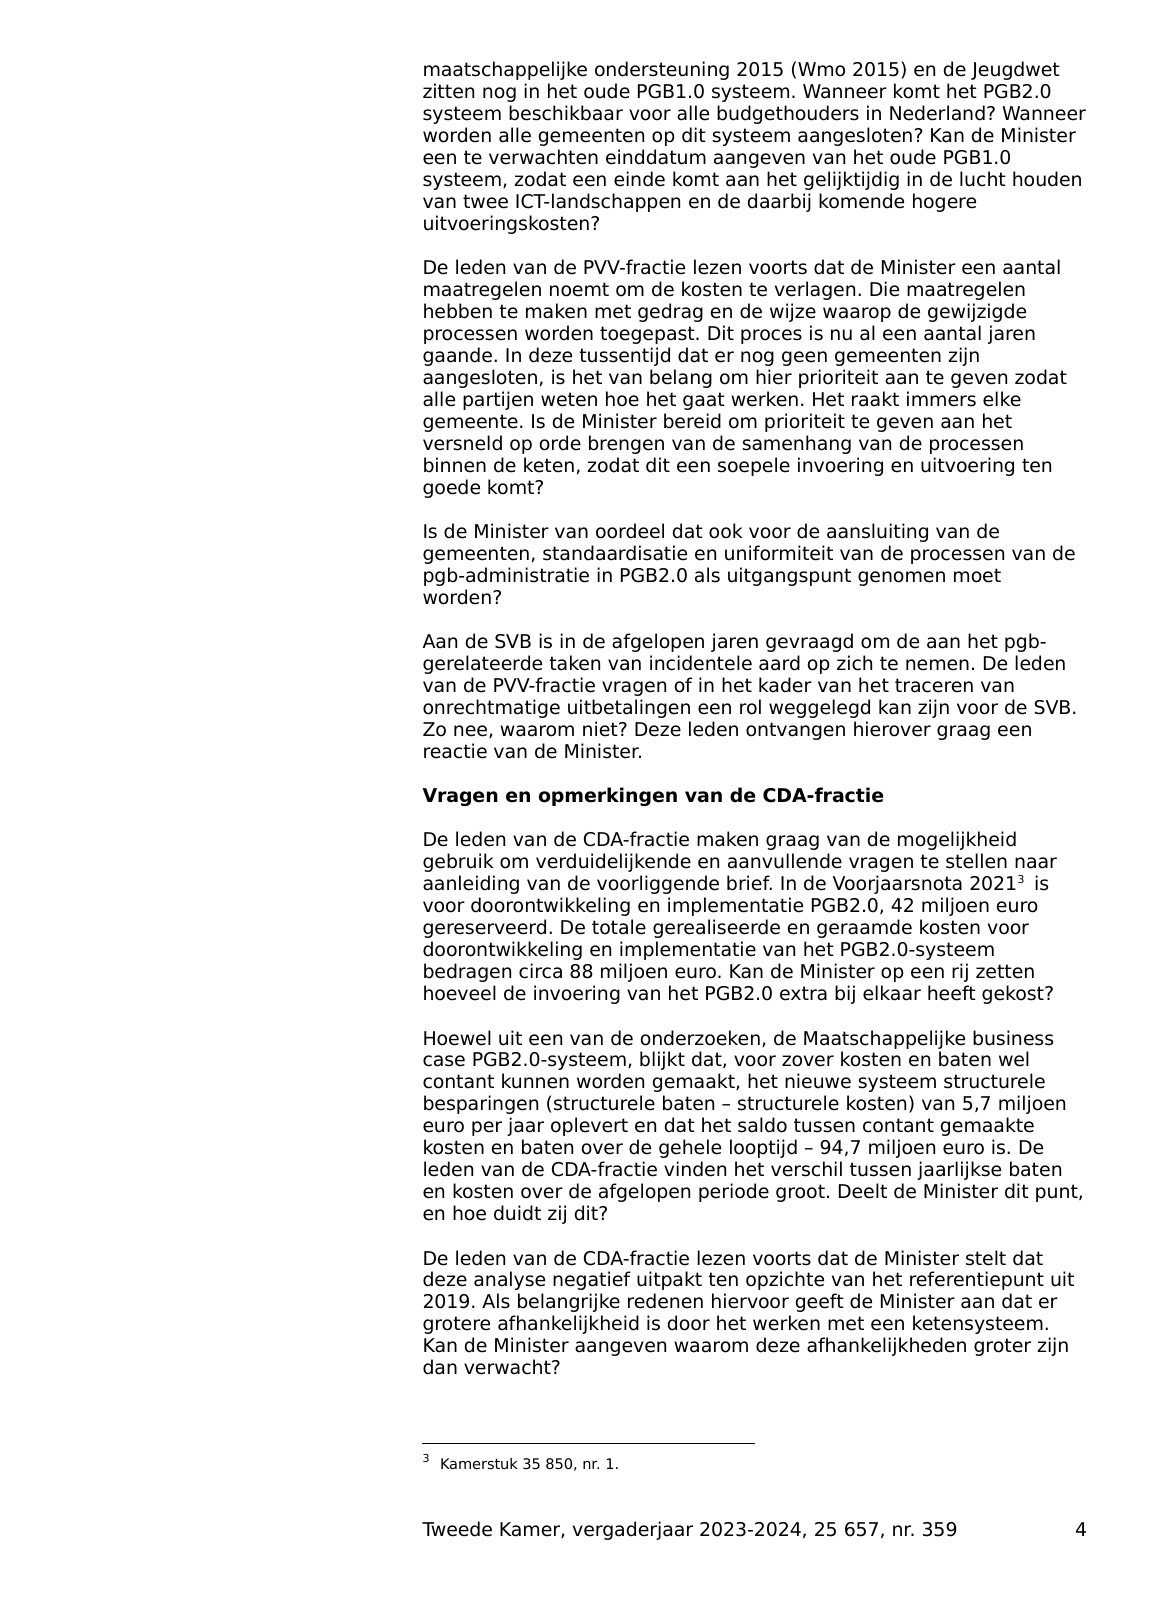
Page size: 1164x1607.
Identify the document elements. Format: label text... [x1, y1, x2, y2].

text Is de Minister van oordeel dat ook voor de aansluiting van de gemeenten, standaardisatie en uniformiteit van de processen van de pgb-administratie in PGB2.0 als uitgangspunt genomen moet worden? [422, 521, 1087, 609]
text De leden van de CDA-fractie lezen voorts dat de Minister stelt dat deze analyse negatief uitpakt ten opzichte van het referentiepunt uit 2019. Als belangrijke redenen hiervoor geeft de Minister aan dat er grotere afhankelijkheid is door het werken met een ketensysteem. Kan de Minister aangeven waarom deze afhankelijkheden groter zijn dan verwacht? [422, 1247, 1087, 1379]
text maatschappelijke ondersteuning 2015 (Wmo 2015) en de Jeugdwet zitten nog in het oude PGB1.0 systeem. Wanneer komt het PGB2.0 systeem beschikbaar voor alle budgethouders in Nederland? Wanneer worden alle gemeenten op dit systeem aangesloten? Kan de Minister een te verwachten einddatum aangeven van het oude PGB1.0 systeem, zodat een einde komt aan het gelijktijdig in de lucht houden van twee ICT-landschappen en de daarbij komende hogere uitvoeringskosten? [422, 59, 1087, 235]
text Aan de SVB is in de afgelopen jaren gevraagd om de aan het pgb-gerelateerde taken van incidentele aard op zich te nemen. De leden van de PVV-fractie vragen of in het kader van het traceren van onrechtmatige uitbetalingen een rol weggelegd kan zijn voor de SVB. Zo nee, waarom niet? Deze leden ontvangen hierover graag een reactie van de Minister. [422, 631, 1087, 763]
text Kamerstuk 35 850, nr. 1. [422, 1452, 1087, 1474]
text De leden van de PVV-fractie lezen voorts dat de Minister een aantal maatregelen noemt om de kosten te verlagen. Die maatregelen hebben te maken met gedrag en de wijze waarop de gewijzigde processen worden toegepast. Dit proces is nu al een aantal jaren gaande. In deze tussentijd dat er nog geen gemeenten zijn aangesloten, is het van belang om hier prioriteit aan te geven zodat alle partijen weten hoe het gaat werken. Het raakt immers elke gemeente. Is de Minister bereid om prioriteit te geven aan het versneld op orde brengen van de samenhang van de processen binnen de keten, zodat dit een soepele invoering en uitvoering ten goede komt? [422, 257, 1087, 499]
text De leden van de CDA-fractie maken graag van de mogelijkheid gebruik om verduidelijkende en aanvullende vragen te stellen naar aanleiding van de voorliggende brief. In de Voorjaarsnota 2021 is voor doorontwikkeling en implementatie PGB2.0, 42 miljoen euro gereserveerd. De totale gerealiseerde en geraamde kosten voor doorontwikkeling en implementatie van het PGB2.0-systeem bedragen circa 88 miljoen euro. Kan de Minister op een rij zetten hoeveel de invoering van het PGB2.0 extra bij elkaar heeft gekost? [422, 829, 1087, 1005]
subtitle Vragen en opmerkingen van de CDA-fractie [422, 785, 1087, 807]
text Hoewel uit een van de onderzoeken, de Maatschappelijke business case PGB2.0-systeem, blijkt dat, voor zover kosten en baten wel contant kunnen worden gemaakt, het nieuwe systeem structurele besparingen (structurele baten – structurele kosten) van 5,7 miljoen euro per jaar oplevert en dat het saldo tussen contant gemaakte kosten en baten over de gehele looptijd – 94,7 miljoen euro is. De leden van de CDA-fractie vinden het verschil tussen jaarlijkse baten en kosten over de afgelopen periode groot. Deelt de Minister dit punt, en hoe duidt zij dit? [422, 1027, 1087, 1225]
